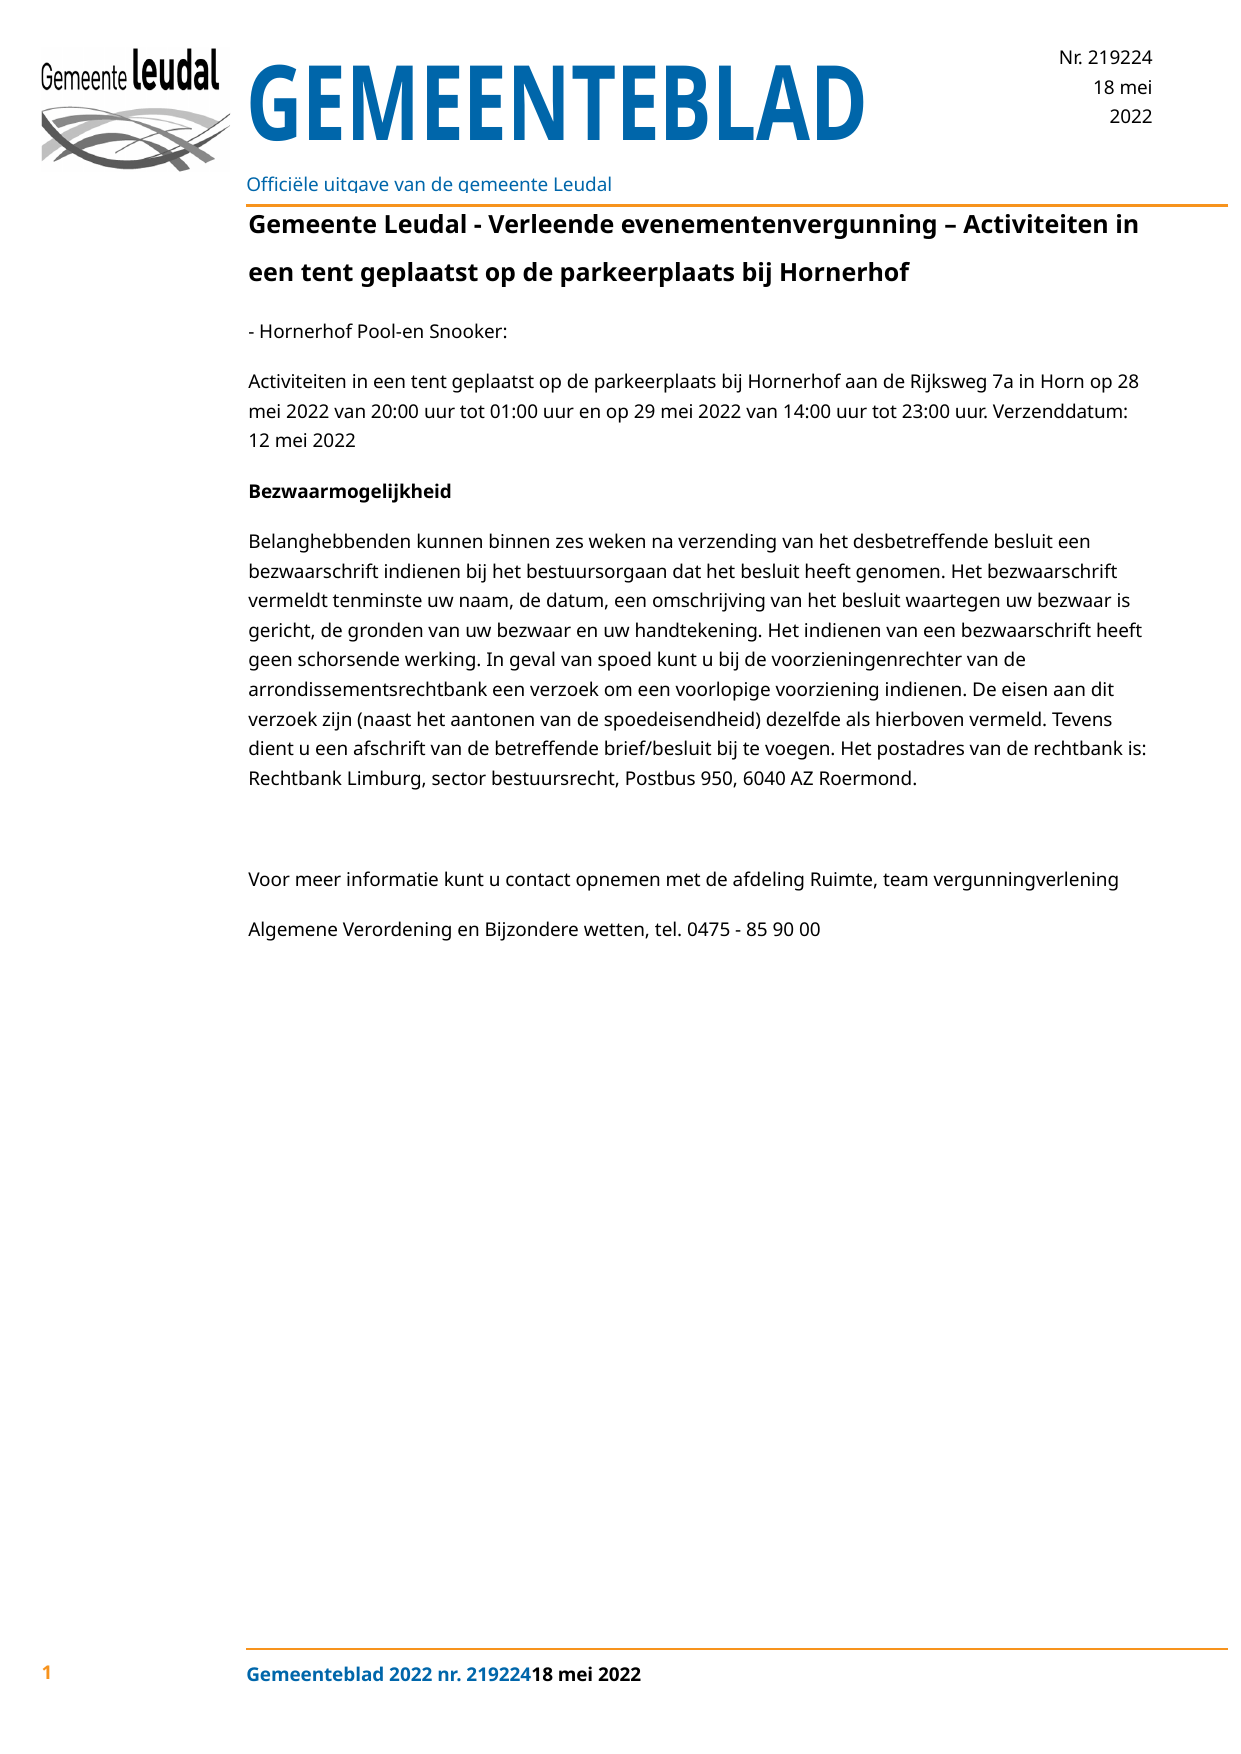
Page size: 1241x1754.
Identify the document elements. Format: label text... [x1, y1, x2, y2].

text Algemene Verordening en Bijzondere wetten, tel. 0475 - 85 90 00 [248, 916, 1152, 942]
text Gemeente Leudal - Verleende evenementenvergunning – Activiteiten in een tent geplaatst op de parkeerplaats bij Hornerhof [248, 207, 1152, 288]
text Belanghebbenden kunnen binnen zes weken na verzending van het desbetreffende besluit een bezwaarschrift indienen bij het bestuursorgaan dat het besluit heeft genomen. Het bezwaarschrift vermeldt tenminste uw naam, de datum, een omschrijving van het besluit waartegen uw bezwaar is gericht, de gronden van uw bezwaar en uw handtekening. Het indienen van een bezwaarschrift heeft geen schorsende werking. In geval van spoed kunt u bij de voorzieningenrechter van de arrondissementsrechtbank een verzoek om een voorlopige voorziening indienen. De eisen aan dit verzoek zijn (naast het aantonen van de spoedeisendheid) dezelfde als hierboven vermeld. Tevens dient u een afschrift van de betreffende brief/besluit bij te voegen. Het postadres van de rechtbank is: Rechtbank Limburg, sector bestuursrecht, Postbus 950, 6040 AZ Roermond. [248, 528, 1152, 791]
text - Hornerhof Pool-en Snooker: [248, 318, 1152, 344]
text Voor meer informatie kunt u contact opnemen met de afdeling Ruimte, team vergunningverlening [248, 866, 1152, 892]
text Activiteiten in een tent geplaatst op de parkeerplaats bij Hornerhof aan de Rijksweg 7a in Horn op 28 mei 2022 van 20:00 uur tot 01:00 uur en op 29 mei 2022 van 14:00 uur tot 23:00 uur. Verzenddatum: 12 mei 2022 [248, 368, 1152, 453]
text Bezwaarmogelijkheid [248, 478, 1152, 504]
picture [41, 47, 231, 172]
